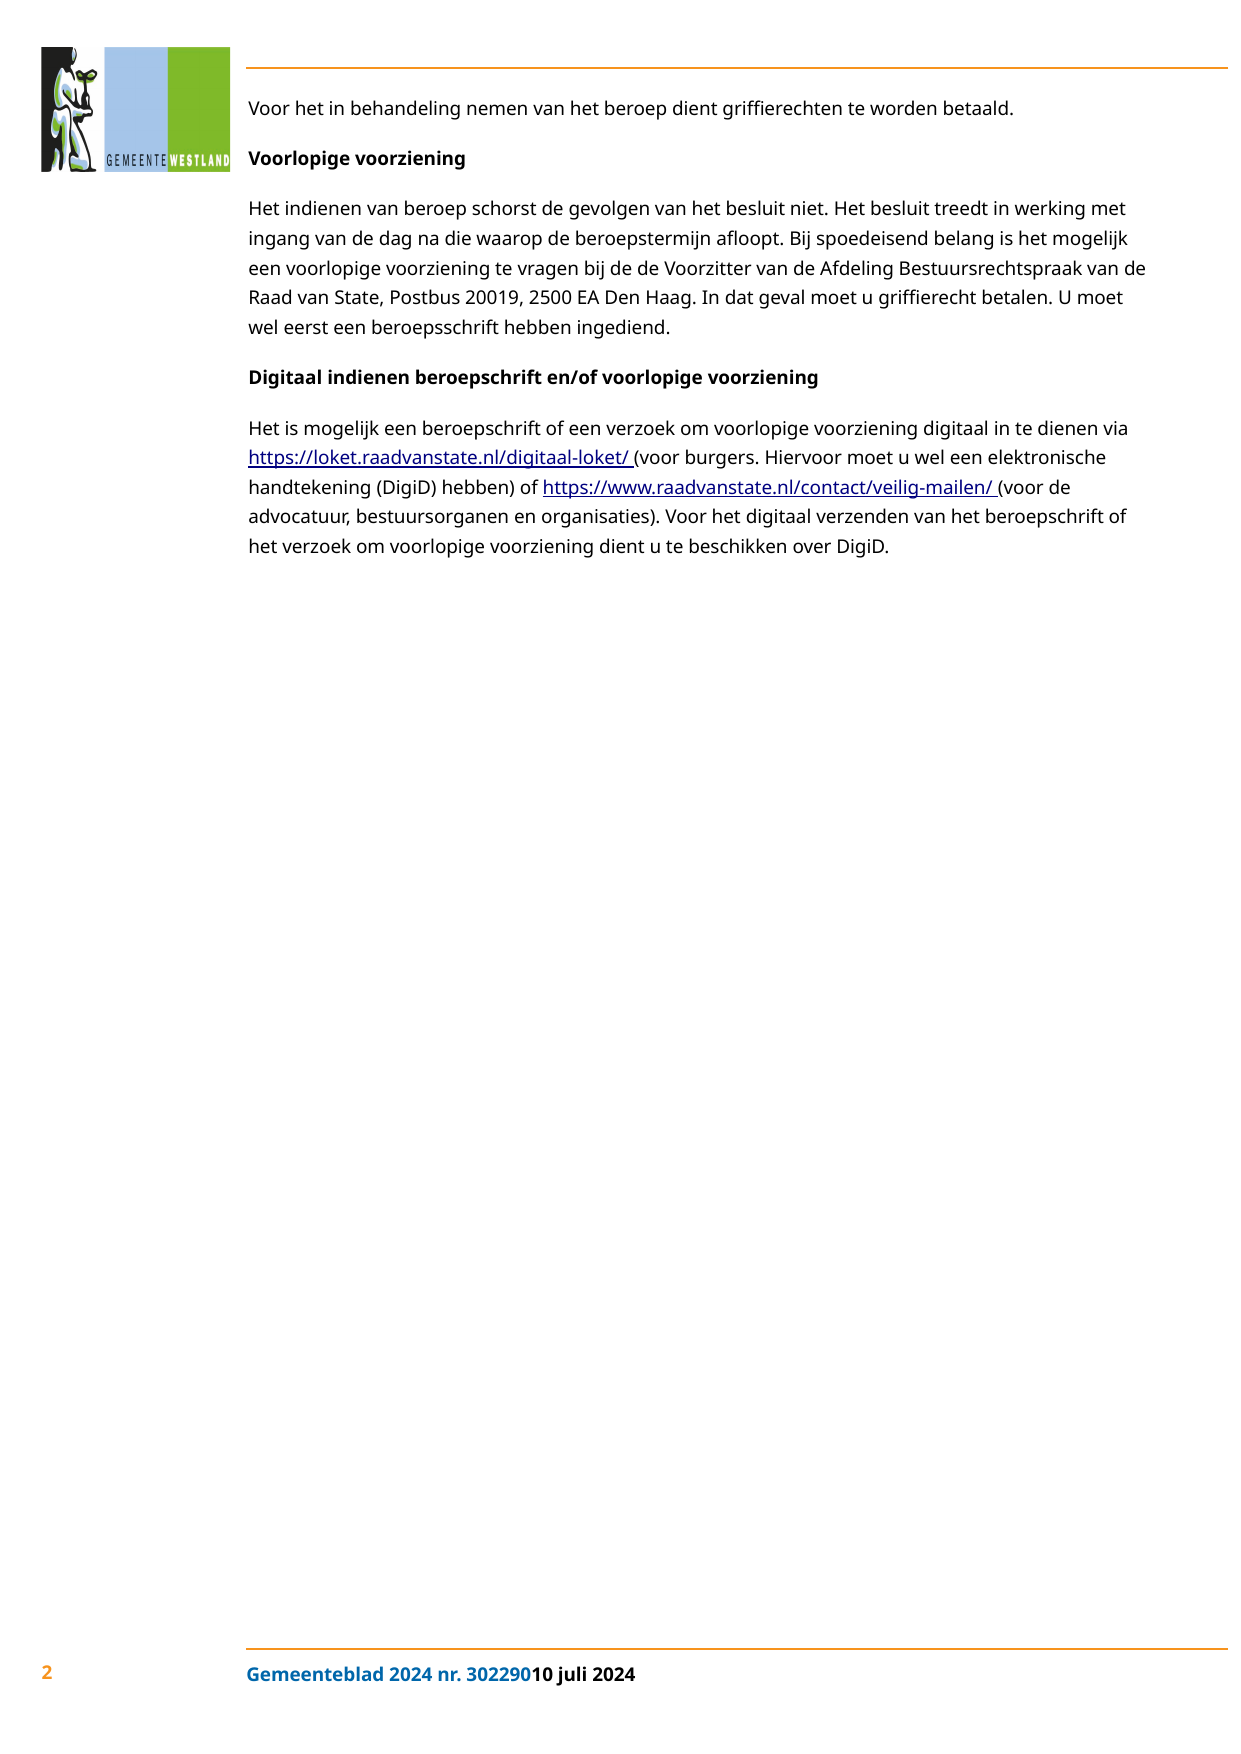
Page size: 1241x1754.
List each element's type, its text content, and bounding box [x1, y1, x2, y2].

text Digitaal indienen beroepschrift en/of voorlopige voorziening [248, 364, 1152, 390]
picture [41, 47, 231, 172]
text Het is mogelijk een beroepschrift of een verzoek om voorlopige voorziening digitaal in te dienen via https://loket.raadvanstate.nl/digitaal-loket/ (voor burgers. Hiervoor moet u wel een elektronische handtekening (DigiD) hebben) of https://www.raadvanstate.nl/contact/veilig-mailen/ (voor de advocatuur, bestuursorganen en organisaties). Voor het digitaal verzenden van het beroepschrift of het verzoek om voorlopige voorziening dient u te beschikken over DigiD. [248, 415, 1152, 559]
text Voor het in behandeling nemen van het beroep dient griffierechten te worden betaald. [248, 95, 1152, 121]
text Het indienen van beroep schorst de gevolgen van het besluit niet. Het besluit treedt in werking met ingang van de dag na die waarop de beroepstermijn afloopt. Bij spoedeisend belang is het mogelijk een voorlopige voorziening te vragen bij de de Voorzitter van de Afdeling Bestuursrechtspraak van de Raad van State, Postbus 20019, 2500 EA Den Haag. In dat geval moet u griffierecht betalen. U moet wel eerst een beroepsschrift hebben ingediend. [248, 196, 1152, 340]
text Voorlopige voorziening [248, 145, 1152, 171]
